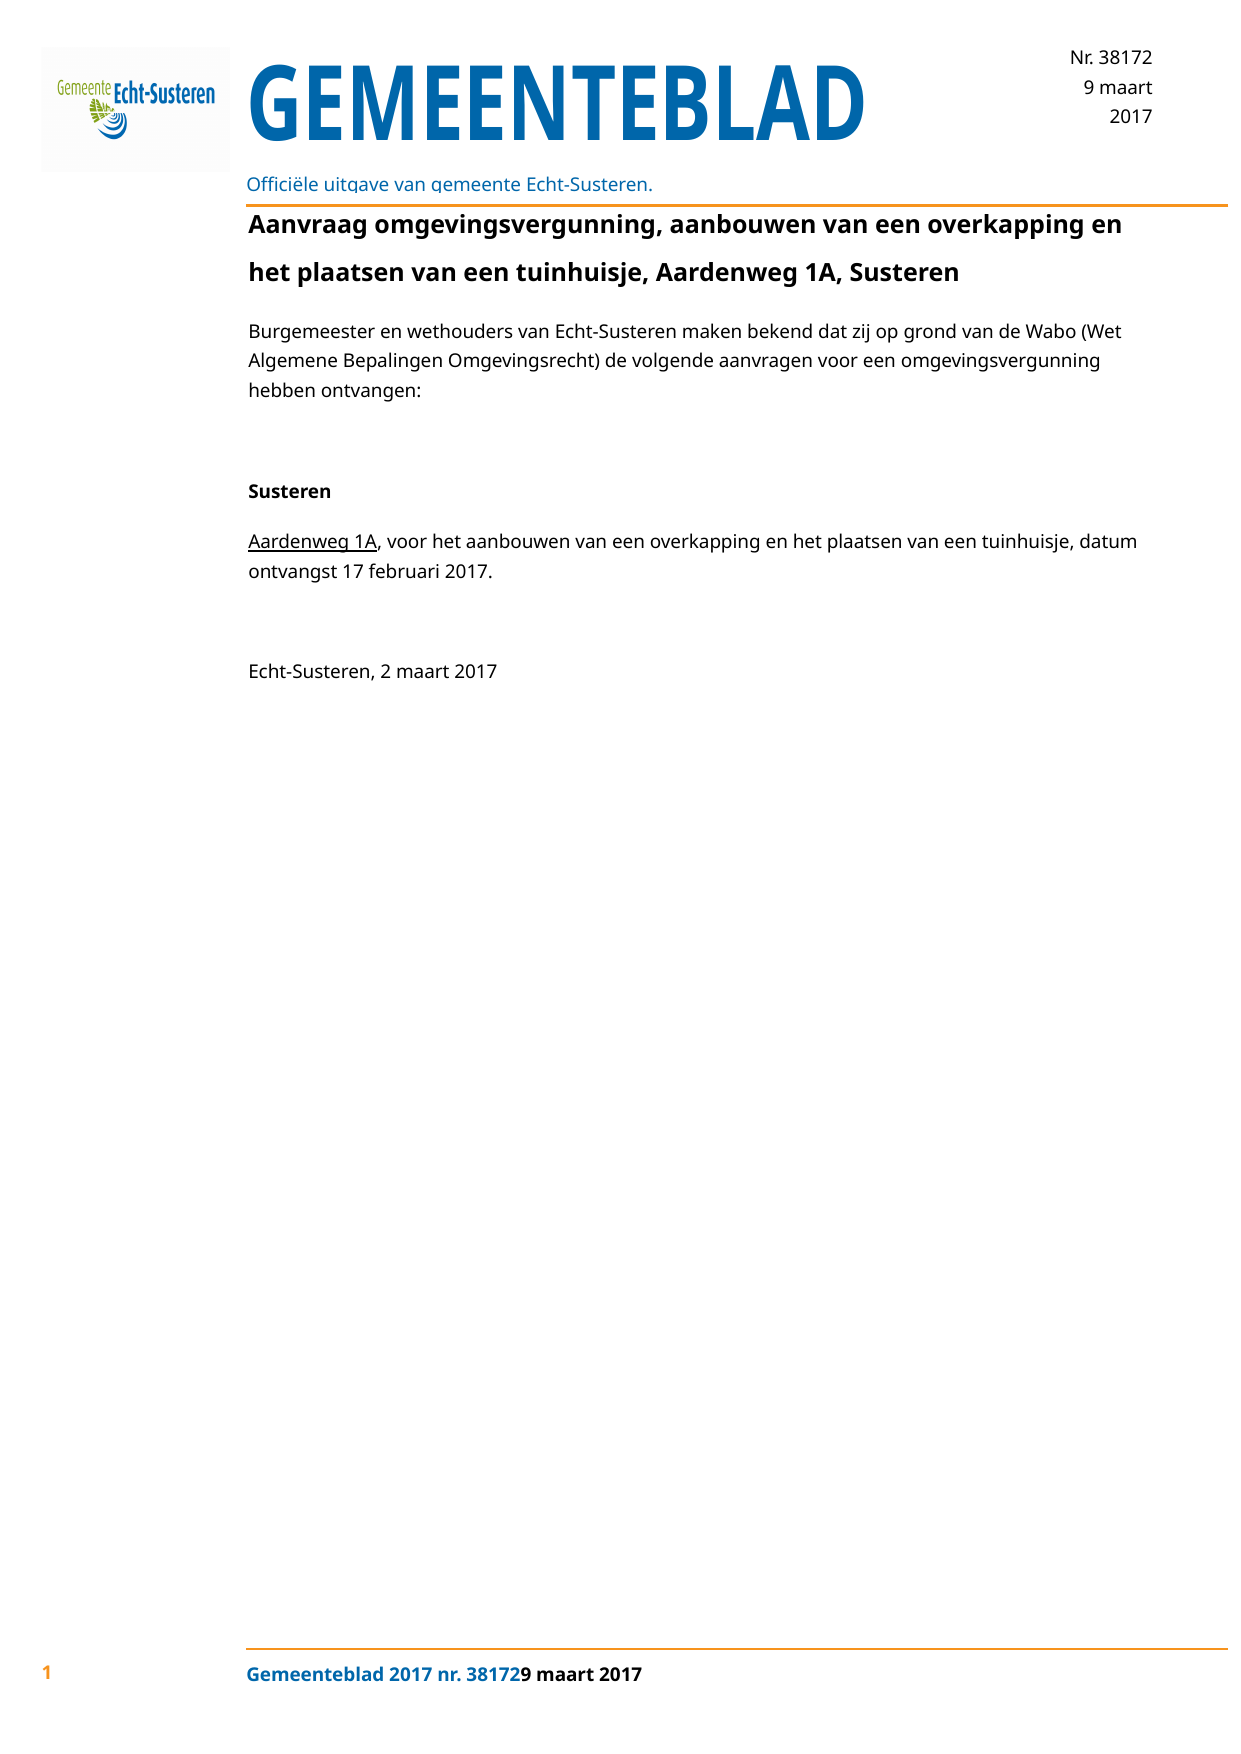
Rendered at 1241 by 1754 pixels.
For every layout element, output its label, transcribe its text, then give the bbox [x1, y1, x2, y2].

text Aanvraag omgevingsvergunning, aanbouwen van een overkapping en het plaatsen van een tuinhuisje, Aardenweg 1A, Susteren [248, 207, 1152, 288]
text Aardenweg 1A, voor het aanbouwen van een overkapping en het plaatsen van een tuinhuisje, datum ontvangst 17 februari 2017. [248, 528, 1152, 584]
text Burgemeester en wethouders van Echt-Susteren maken bekend dat zij op grond van de Wabo (Wet Algemene Bepalingen Omgevingsrecht) de volgende aanvragen voor een omgevingsvergunning hebben ontvangen: [248, 318, 1152, 403]
text Echt-Susteren, 2 maart 2017 [248, 659, 1152, 684]
picture [41, 47, 231, 172]
text Susteren [248, 478, 1152, 504]
